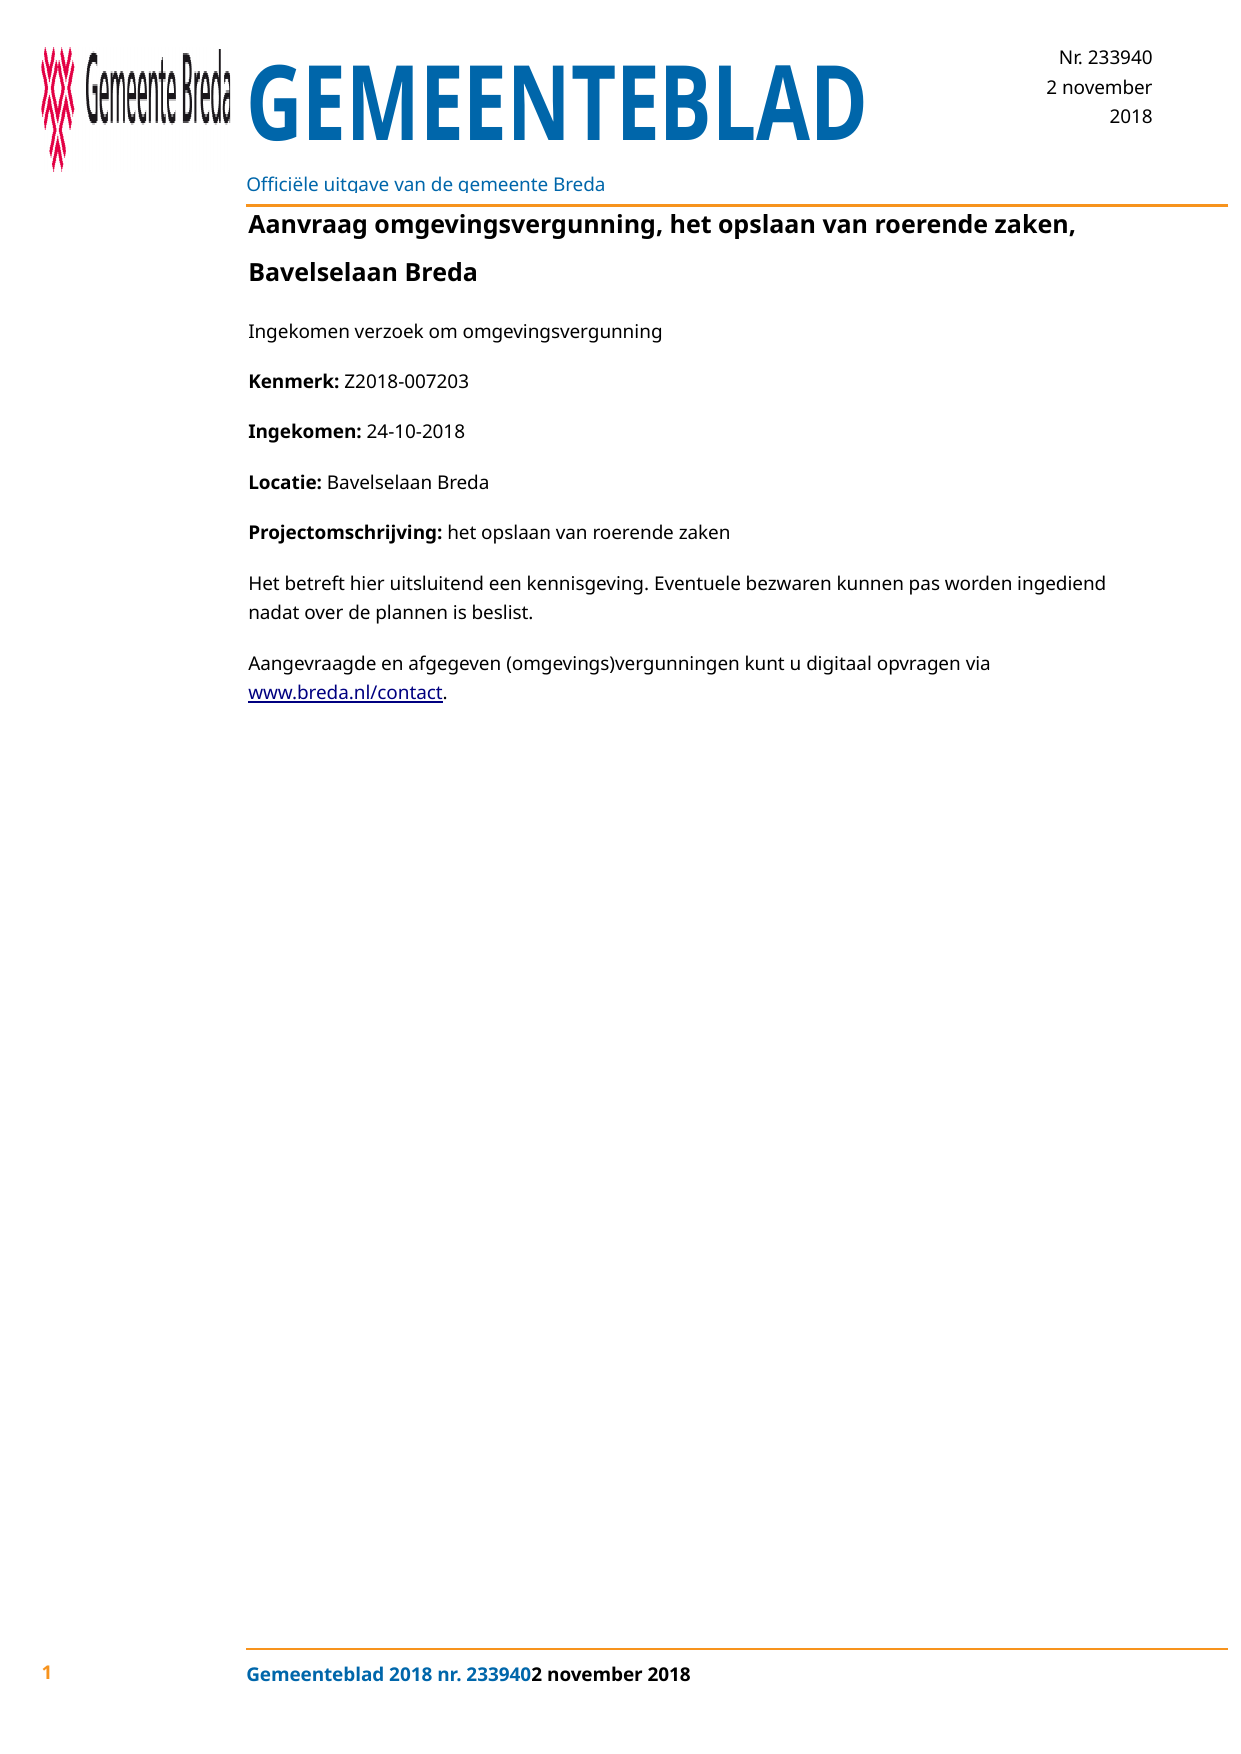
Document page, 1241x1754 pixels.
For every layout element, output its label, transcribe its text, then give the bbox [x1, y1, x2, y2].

text Het betreft hier uitsluitend een kennisgeving. Eventuele bezwaren kunnen pas worden ingediend nadat over de plannen is beslist. [248, 570, 1152, 625]
text Kenmerk: Z2018-007203 [248, 368, 1152, 394]
text Aangevraagde en afgegeven (omgevings)vergunningen kunt u digitaal opvragen via www.breda.nl/contact. [248, 650, 1152, 705]
text Locatie: Bavelselaan Breda [248, 469, 1152, 495]
text Projectomschrijving: het opslaan van roerende zaken [248, 519, 1152, 545]
text Aanvraag omgevingsvergunning, het opslaan van roerende zaken, Bavelselaan Breda [248, 207, 1152, 288]
picture [41, 47, 231, 172]
text Ingekomen: 24-10-2018 [248, 419, 1152, 444]
text Ingekomen verzoek om omgevingsvergunning [248, 318, 1152, 344]
